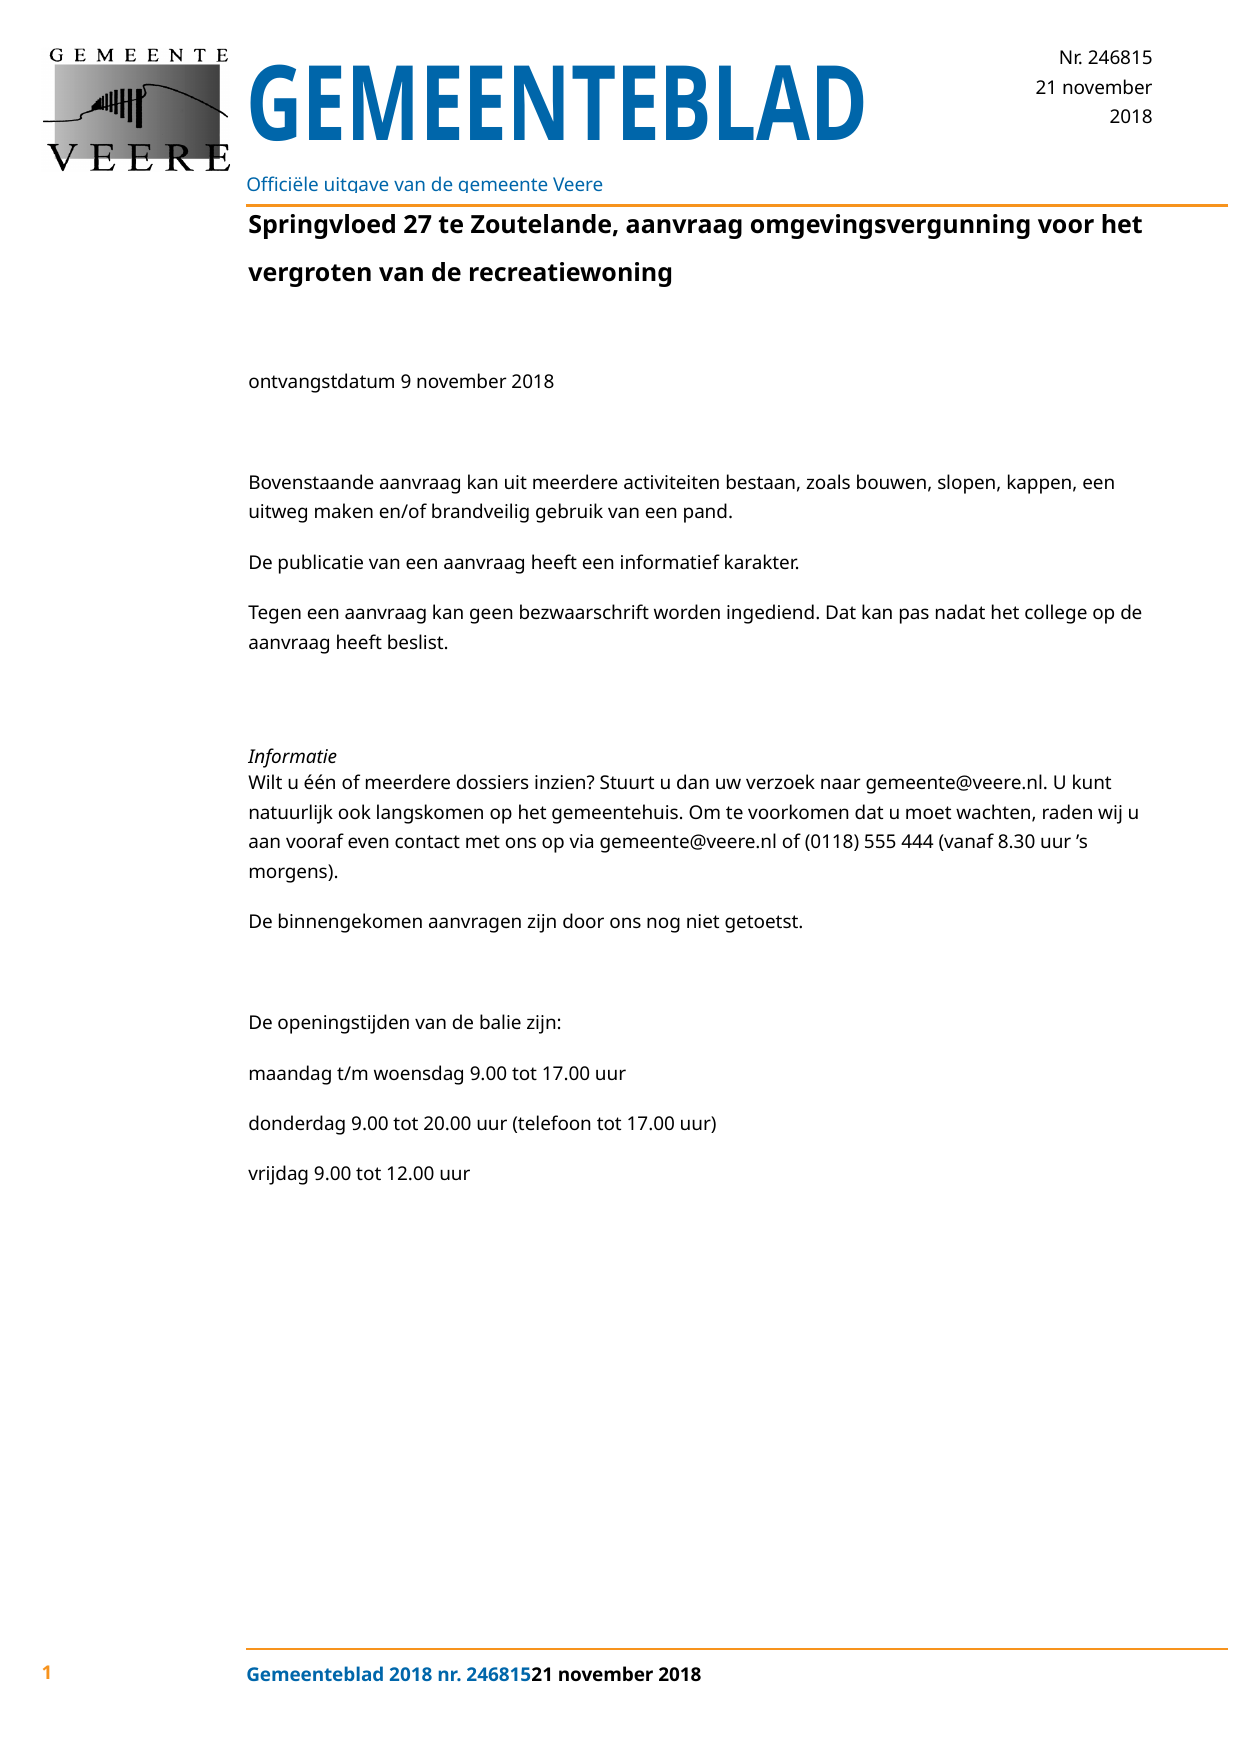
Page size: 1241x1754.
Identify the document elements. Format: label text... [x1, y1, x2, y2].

text De publicatie van een aanvraag heeft een informatief karakter. [248, 549, 1152, 575]
text ontvangstdatum 9 november 2018 [248, 368, 1152, 394]
text Informatie [248, 743, 1152, 769]
text donderdag 9.00 tot 20.00 uur (telefoon tot 17.00 uur) [248, 1110, 1152, 1136]
text De openingstijden van de balie zijn: [248, 1009, 1152, 1035]
text Wilt u één of meerdere dossiers inzien? Stuurt u dan uw verzoek naar gemeente@veere.nl. U kunt natuurlijk ook langskomen op het gemeentehuis. Om te voorkomen dat u moet wachten, raden wij u aan vooraf even contact met ons op via gemeente@veere.nl of (0118) 555 444 (vanaf 8.30 uur ’s morgens). [248, 769, 1152, 884]
text vrijdag 9.00 tot 12.00 uur [248, 1161, 1152, 1186]
text Springvloed 27 te Zoutelande, aanvraag omgevingsvergunning voor het vergroten van de recreatiewoning [248, 207, 1152, 288]
text De binnengekomen aanvragen zijn door ons nog niet getoetst. [248, 908, 1152, 934]
text maandag t/m woensdag 9.00 tot 17.00 uur [248, 1060, 1152, 1085]
text Tegen een aanvraag kan geen bezwaarschrift worden ingediend. Dat kan pas nadat het college op de aanvraag heeft beslist. [248, 599, 1152, 655]
picture [41, 47, 231, 172]
text Bovenstaande aanvraag kan uit meerdere activiteiten bestaan, zoals bouwen, slopen, kappen, een uitweg maken en/of brandveilig gebruik van een pand. [248, 469, 1152, 524]
